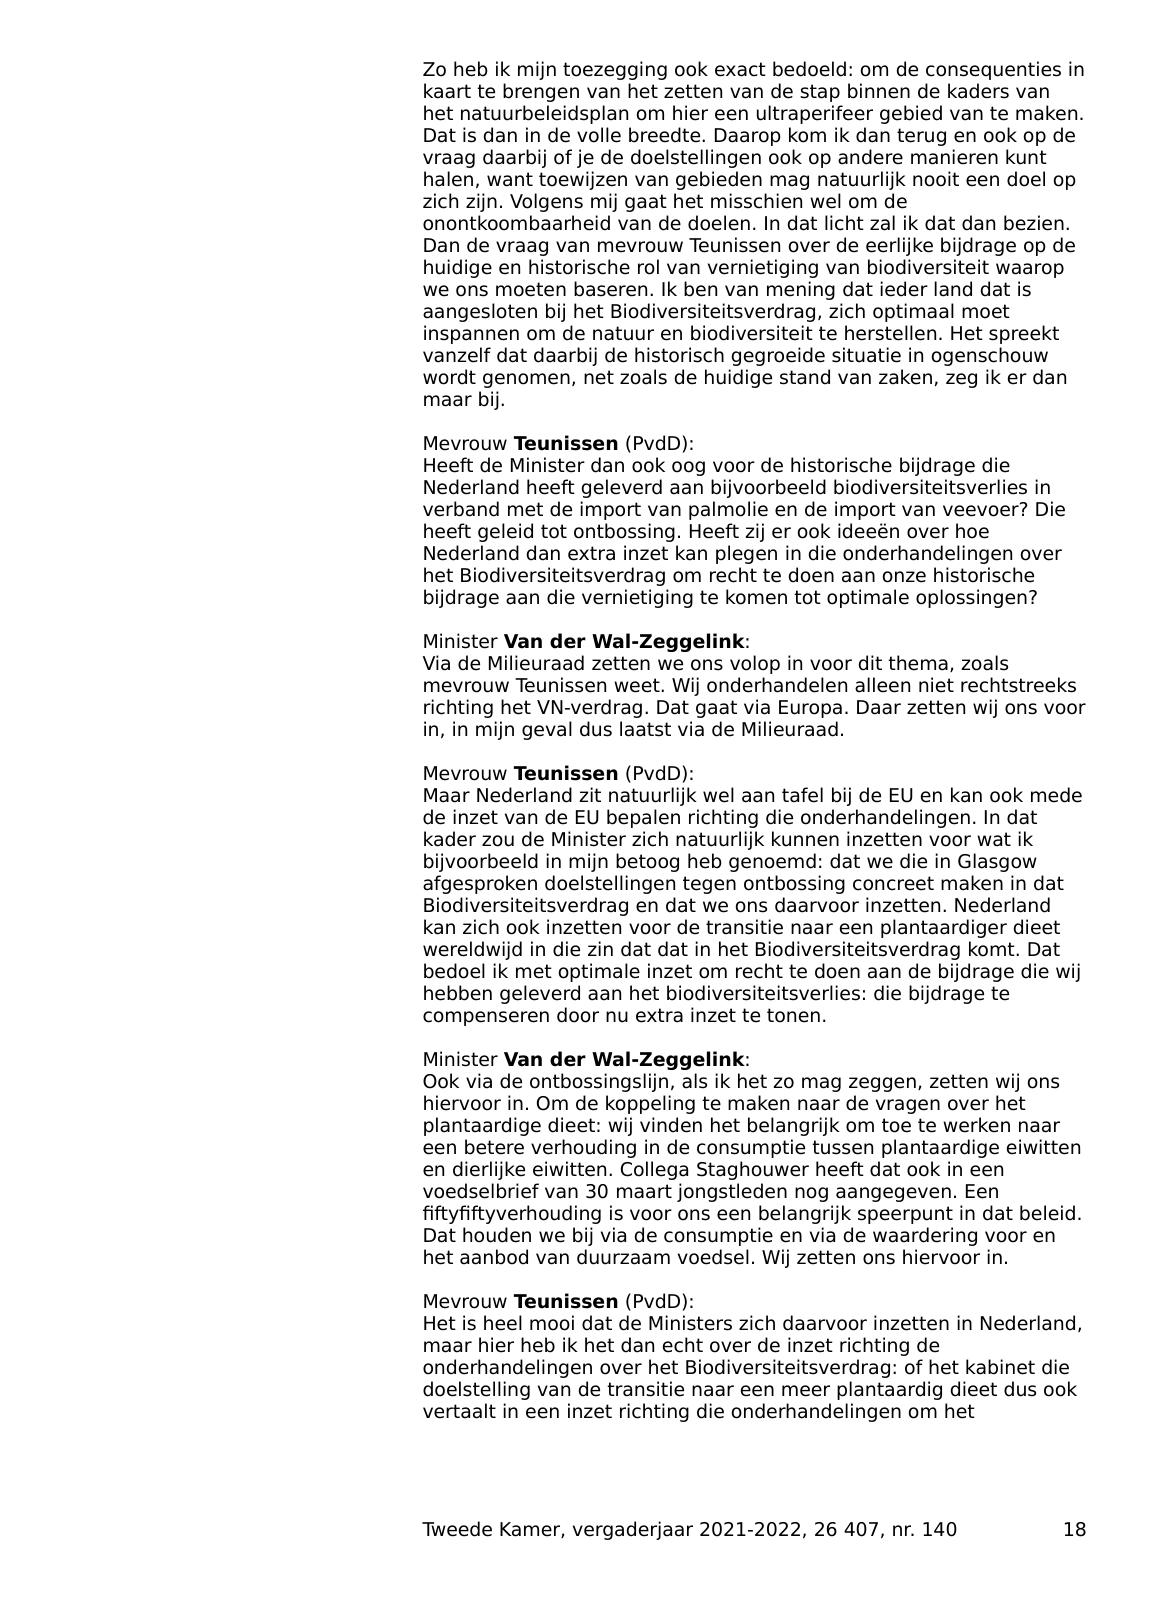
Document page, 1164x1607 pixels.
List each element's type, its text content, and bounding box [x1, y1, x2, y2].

text Dan de vraag van mevrouw Teunissen over de eerlijke bijdrage op de huidige en historische rol van vernietiging van biodiversiteit waarop we ons moeten baseren. Ik ben van mening dat ieder land dat is aangesloten bij het Biodiversiteitsverdrag, zich optimaal moet inspannen om de natuur en biodiversiteit te herstellen. Het spreekt vanzelf dat daarbij de historisch gegroeide situatie in ogenschouw wordt genomen, net zoals de huidige stand van zaken, zeg ik er dan maar bij. [422, 235, 1087, 411]
text Zo heb ik mijn toezegging ook exact bedoeld: om de consequenties in kaart te brengen van het zetten van de stap binnen de kaders van het natuurbeleidsplan om hier een ultraperifeer gebied van te maken. Dat is dan in de volle breedte. Daarop kom ik dan terug en ook op de vraag daarbij of je de doelstellingen ook op andere manieren kunt halen, want toewijzen van gebieden mag natuurlijk nooit een doel op zich zijn. Volgens mij gaat het misschien wel om de onontkoombaarheid van de doelen. In dat licht zal ik dat dan bezien. [422, 59, 1087, 235]
text Mevrouw Teunissen (PvdD): [422, 1291, 1087, 1313]
text Het is heel mooi dat de Ministers zich daarvoor inzetten in Nederland, maar hier heb ik het dan echt over de inzet richting de onderhandelingen over het Biodiversiteitsverdrag: of het kabinet die doelstelling van de transitie naar een meer plantaardig dieet dus ook vertaalt in een inzet richting die onderhandelingen om het [422, 1313, 1087, 1423]
text Ook via de ontbossingslijn, als ik het zo mag zeggen, zetten wij ons hiervoor in. Om de koppeling te maken naar de vragen over het plantaardige dieet: wij vinden het belangrijk om toe te werken naar een betere verhouding in de consumptie tussen plantaardige eiwitten en dierlijke eiwitten. Collega Staghouwer heeft dat ook in een voedselbrief van 30 maart jongstleden nog aangegeven. Een fiftyfiftyverhouding is voor ons een belangrijk speerpunt in dat beleid. Dat houden we bij via de consumptie en via de waardering voor en het aanbod van duurzaam voedsel. Wij zetten ons hiervoor in. [422, 1071, 1087, 1269]
text Minister Van der Wal-Zeggelink: [422, 631, 1087, 653]
text Maar Nederland zit natuurlijk wel aan tafel bij de EU en kan ook mede de inzet van de EU bepalen richting die onderhandelingen. In dat kader zou de Minister zich natuurlijk kunnen inzetten voor wat ik bijvoorbeeld in mijn betoog heb genoemd: dat we die in Glasgow afgesproken doelstellingen tegen ontbossing concreet maken in dat Biodiversiteitsverdrag en dat we ons daarvoor inzetten. Nederland kan zich ook inzetten voor de transitie naar een plantaardiger dieet wereldwijd in die zin dat dat in het Biodiversiteitsverdrag komt. Dat bedoel ik met optimale inzet om recht te doen aan de bijdrage die wij hebben geleverd aan het biodiversiteitsverlies: die bijdrage te compenseren door nu extra inzet te tonen. [422, 785, 1087, 1027]
text Minister Van der Wal-Zeggelink: [422, 1049, 1087, 1071]
text Mevrouw Teunissen (PvdD): [422, 763, 1087, 785]
text Via de Milieuraad zetten we ons volop in voor dit thema, zoals mevrouw Teunissen weet. Wij onderhandelen alleen niet rechtstreeks richting het VN-verdrag. Dat gaat via Europa. Daar zetten wij ons voor in, in mijn geval dus laatst via de Milieuraad. [422, 653, 1087, 741]
text Heeft de Minister dan ook oog voor de historische bijdrage die Nederland heeft geleverd aan bijvoorbeeld biodiversiteitsverlies in verband met de import van palmolie en de import van veevoer? Die heeft geleid tot ontbossing. Heeft zij er ook ideeën over hoe Nederland dan extra inzet kan plegen in die onderhandelingen over het Biodiversiteitsverdrag om recht te doen aan onze historische bijdrage aan die vernietiging te komen tot optimale oplossingen? [422, 455, 1087, 609]
text Mevrouw Teunissen (PvdD): [422, 433, 1087, 455]
